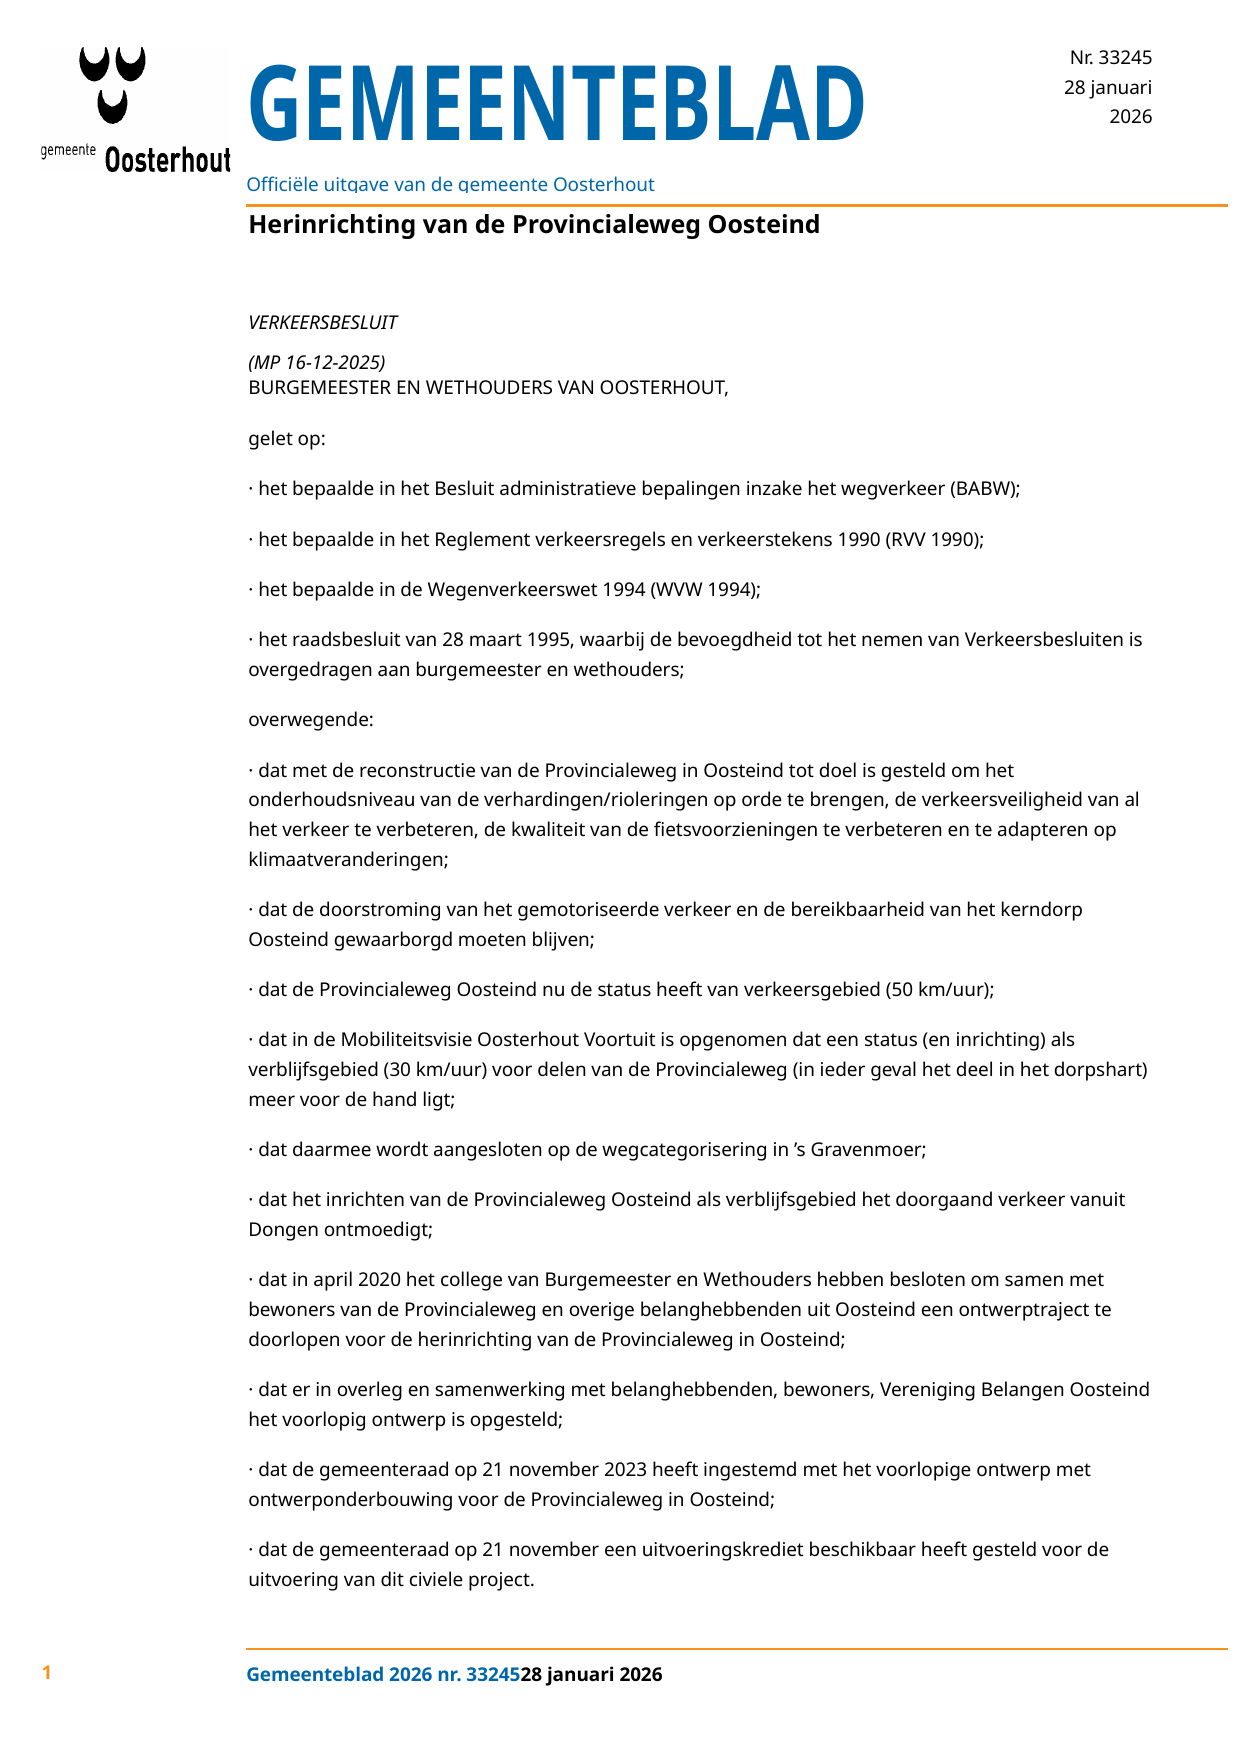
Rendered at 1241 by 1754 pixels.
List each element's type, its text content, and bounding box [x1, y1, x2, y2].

text · dat in de Mobiliteitsvisie Oosterhout Voortuit is opgenomen dat een status (en inrichting) als verblijfsgebied (30 km/uur) voor delen van de Provincialeweg (in ieder geval het deel in het dorpshart) meer voor de hand ligt; [248, 1027, 1152, 1112]
text · het bepaalde in de Wegenverkeerswet 1994 (WVW 1994); [248, 576, 1152, 602]
text BURGEMEESTER EN WETHOUDERS VAN OOSTERHOUT, [248, 374, 1152, 400]
text · dat met de reconstructie van de Provincialeweg in Oosteind tot doel is gesteld om het onderhoudsniveau van de verhardingen/rioleringen op orde te brengen, de verkeersveiligheid van al het verkeer te verbeteren, de kwaliteit van de fietsvoorzieningen te verbeteren en te adapteren op klimaatveranderingen; [248, 757, 1152, 872]
text VERKEERSBESLUIT [248, 309, 1152, 335]
text · dat in april 2020 het college van Burgemeester en Wethouders hebben besloten om samen met bewoners van de Provincialeweg en overige belanghebbenden uit Oosteind een ontwerptraject te doorlopen voor de herinrichting van de Provincialeweg in Oosteind; [248, 1267, 1152, 1352]
text · dat de gemeenteraad op 21 november een uitvoeringskrediet beschikbaar heeft gesteld voor de uitvoering van dit civiele project. [248, 1536, 1152, 1592]
text Herinrichting van de Provincialeweg Oosteind [248, 207, 1152, 241]
text · het bepaalde in het Besluit administratieve bepalingen inzake het wegverkeer (BABW); [248, 475, 1152, 501]
text · dat er in overleg en samenwerking met belanghebbenden, bewoners, Vereniging Belangen Oosteind het voorlopig ontwerp is opgesteld; [248, 1376, 1152, 1432]
text gelet op: [248, 425, 1152, 451]
text overwegende: [248, 707, 1152, 732]
text (MP 16-12-2025) [248, 349, 1152, 374]
text · dat de gemeenteraad op 21 november 2023 heeft ingestemd met het voorlopige ontwerp met ontwerponderbouwing voor de Provincialeweg in Oosteind; [248, 1456, 1152, 1512]
picture [41, 47, 231, 172]
text · dat de doorstroming van het gemotoriseerde verkeer en de bereikbaarheid van het kerndorp Oosteind gewaarborgd moeten blijven; [248, 896, 1152, 952]
text · het raadsbesluit van 28 maart 1995, waarbij de bevoegdheid tot het nemen van Verkeersbesluiten is overgedragen aan burgemeester en wethouders; [248, 627, 1152, 682]
text · het bepaalde in het Reglement verkeersregels en verkeerstekens 1990 (RVV 1990); [248, 526, 1152, 552]
text · dat de Provincialeweg Oosteind nu de status heeft van verkeersgebied (50 km/uur); [248, 976, 1152, 1002]
text · dat het inrichten van de Provincialeweg Oosteind als verblijfsgebied het doorgaand verkeer vanuit Dongen ontmoedigt; [248, 1187, 1152, 1242]
text · dat daarmee wordt aangesloten op de wegcategorisering in ’s Gravenmoer; [248, 1136, 1152, 1162]
